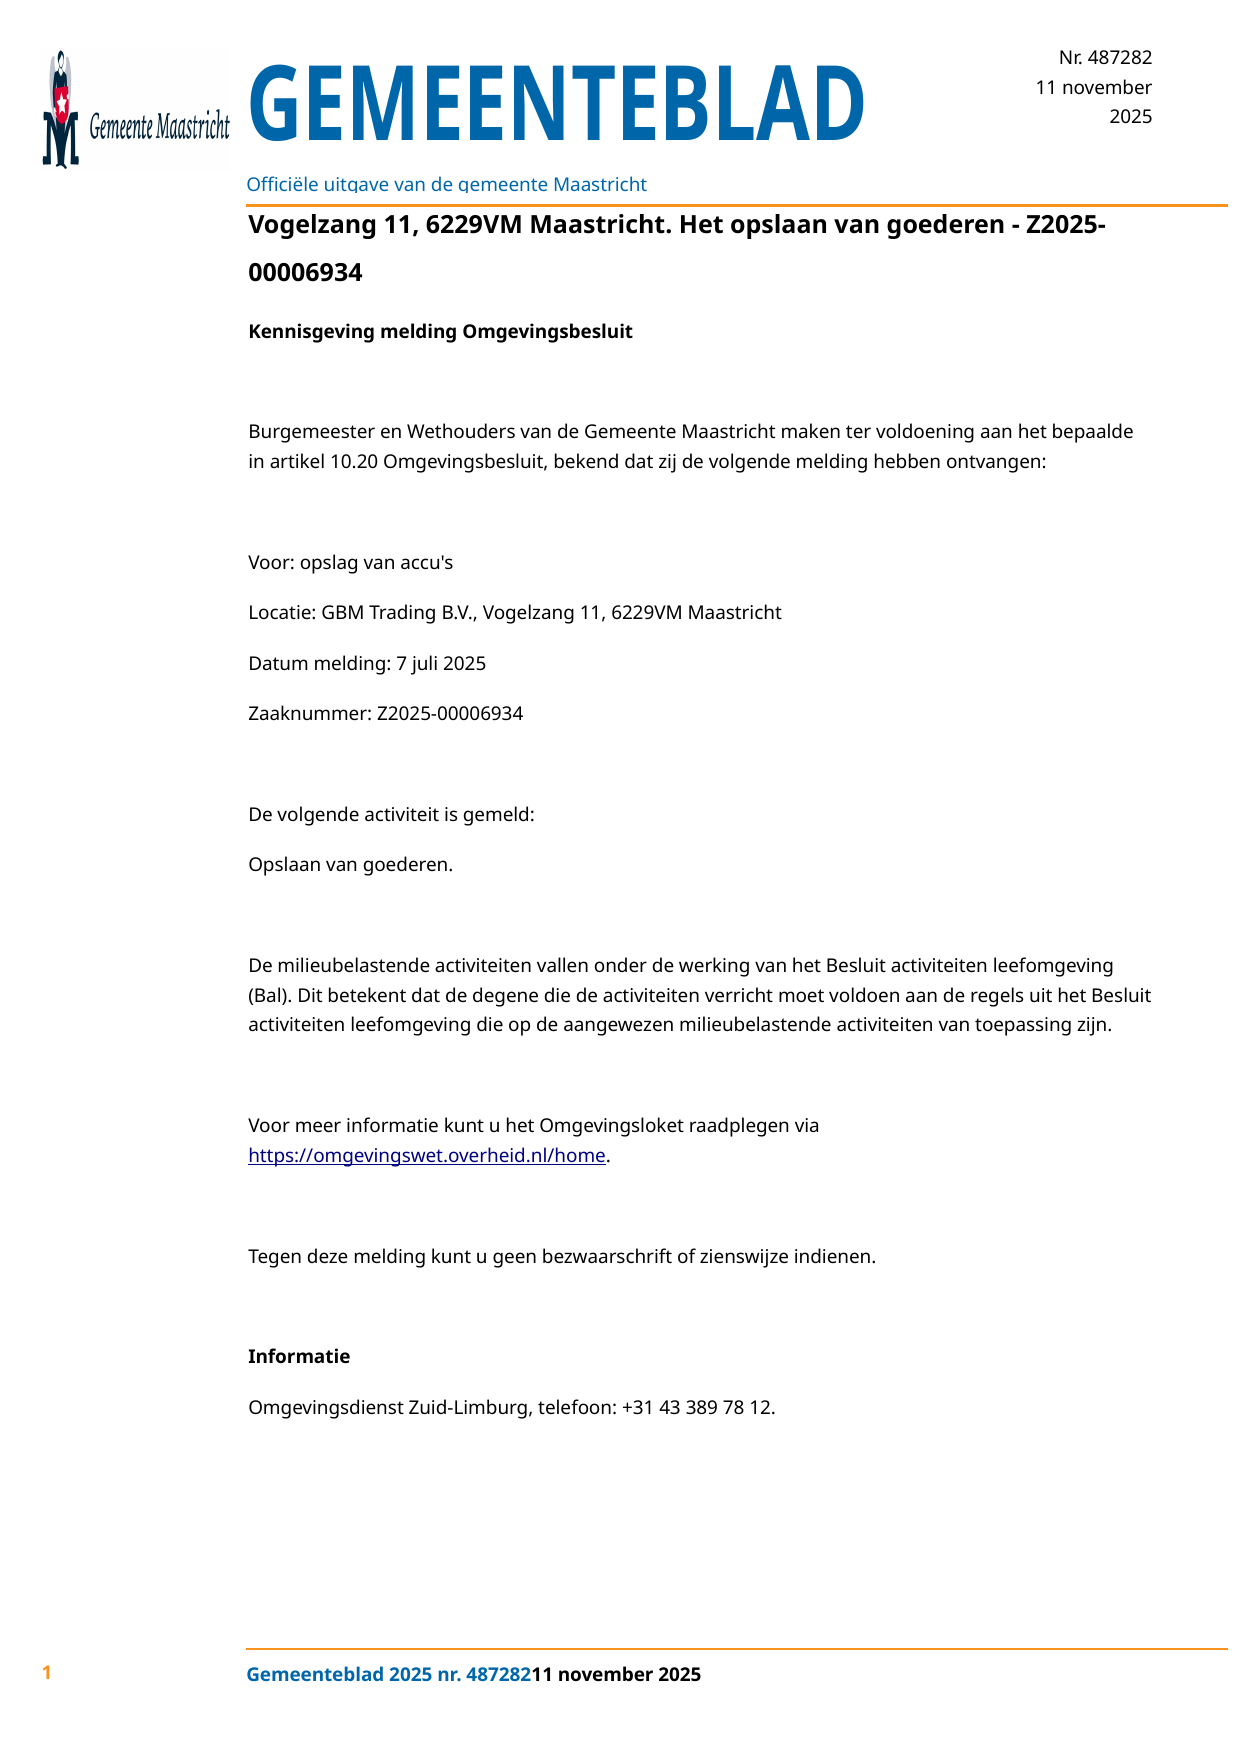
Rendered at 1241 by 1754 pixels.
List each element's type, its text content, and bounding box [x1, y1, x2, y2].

text Locatie: GBM Trading B.V., Vogelzang 11, 6229VM Maastricht [248, 599, 1152, 625]
text De milieubelastende activiteiten vallen onder de werking van het Besluit activiteiten leefomgeving (Bal). Dit betekent dat de degene die de activiteiten verricht moet voldoen aan de regels uit het Besluit activiteiten leefomgeving die op de aangewezen milieubelastende activiteiten van toepassing zijn. [248, 952, 1152, 1037]
text Kennisgeving melding Omgevingsbesluit [248, 318, 1152, 344]
text Vogelzang 11, 6229VM Maastricht. Het opslaan van goederen - Z2025-00006934 [248, 207, 1152, 288]
text Tegen deze melding kunt u geen bezwaarschrift of zienswijze indienen. [248, 1243, 1152, 1269]
text Voor: opslag van accu's [248, 549, 1152, 575]
text Datum melding: 7 juli 2025 [248, 650, 1152, 676]
text Omgevingsdienst Zuid-Limburg, telefoon: +31 43 389 78 12. [248, 1394, 1152, 1420]
text Opslaan van goederen. [248, 852, 1152, 877]
text Burgemeester en Wethouders van de Gemeente Maastricht maken ter voldoening aan het bepaalde in artikel 10.20 Omgevingsbesluit, bekend dat zij de volgende melding hebben ontvangen: [248, 419, 1152, 474]
text Zaaknummer: Z2025-00006934 [248, 700, 1152, 726]
text De volgende activiteit is gemeld: [248, 801, 1152, 827]
text Voor meer informatie kunt u het Omgevingsloket raadplegen via https://omgevingswet.overheid.nl/home. [248, 1112, 1152, 1168]
picture [41, 47, 231, 172]
text Informatie [248, 1344, 1152, 1369]
